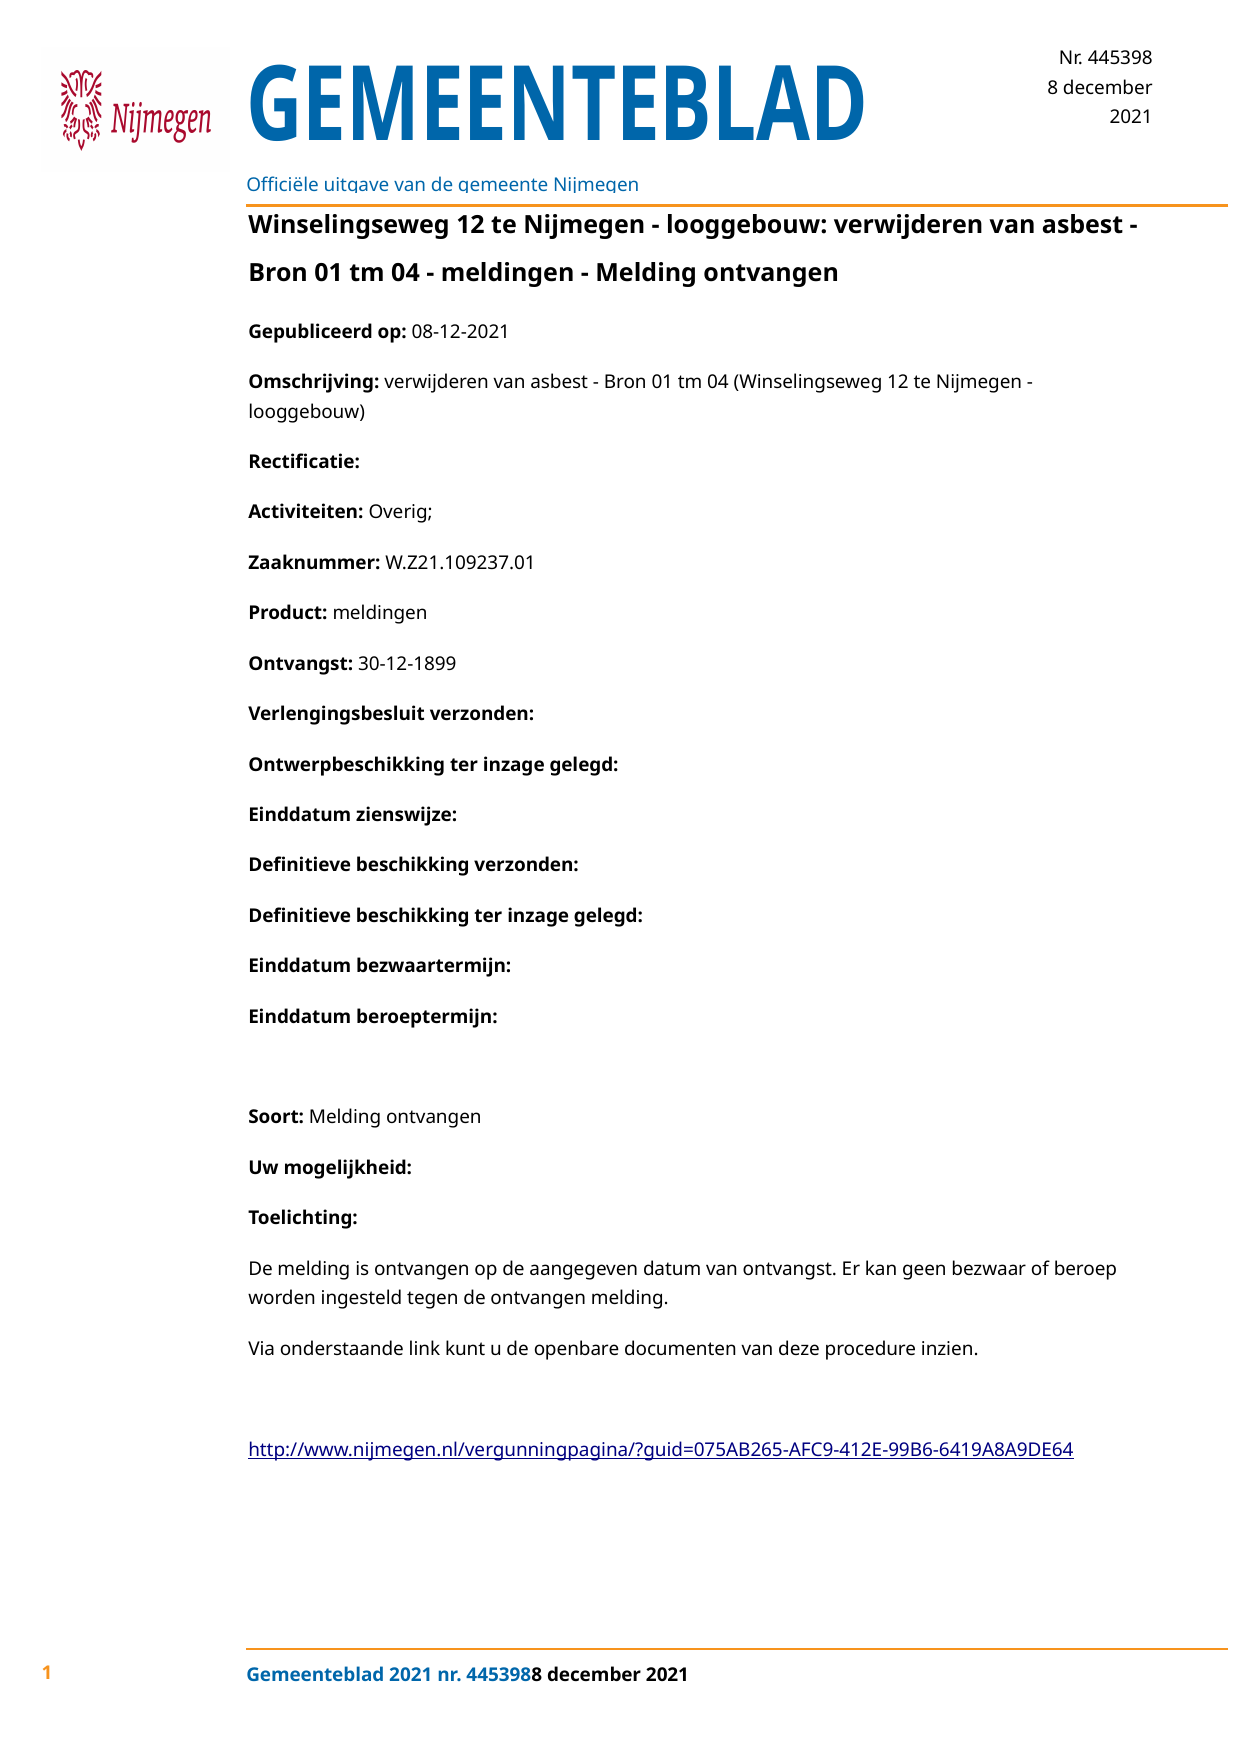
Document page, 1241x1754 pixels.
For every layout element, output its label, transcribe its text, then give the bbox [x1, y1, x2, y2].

text Einddatum zienswijze: [248, 801, 1152, 827]
text Toelichting: [248, 1204, 1152, 1230]
text Ontwerpbeschikking ter inzage gelegd: [248, 751, 1152, 777]
text Einddatum bezwaartermijn: [248, 952, 1152, 978]
text http://www.nijmegen.nl/vergunningpagina/?guid=075AB265-AFC9-412E-99B6-6419A8A9DE64 [248, 1436, 1152, 1462]
text Verlengingsbesluit verzonden: [248, 700, 1152, 726]
text Definitieve beschikking verzonden: [248, 852, 1152, 877]
text Soort: Melding ontvangen [248, 1104, 1152, 1129]
text Winselingseweg 12 te Nijmegen - looggebouw: verwijderen van asbest - Bron 01 tm 04 - meldingen - Melding ontvangen [248, 207, 1152, 288]
text Activiteiten: Overig; [248, 499, 1152, 524]
text Einddatum beroeptermijn: [248, 1003, 1152, 1029]
text Zaaknummer: W.Z21.109237.01 [248, 549, 1152, 575]
text Definitieve beschikking ter inzage gelegd: [248, 902, 1152, 928]
text Gepubliceerd op: 08-12-2021 [248, 318, 1152, 344]
text De melding is ontvangen op de aangegeven datum van ontvangst. Er kan geen bezwaar of beroep worden ingesteld tegen de ontvangen melding. [248, 1255, 1152, 1310]
text Via onderstaande link kunt u de openbare documenten van deze procedure inzien. [248, 1335, 1152, 1361]
text Product: meldingen [248, 599, 1152, 625]
text Omschrijving: verwijderen van asbest - Bron 01 tm 04 (Winselingseweg 12 te Nijmegen - looggebouw) [248, 368, 1152, 424]
text Rectificatie: [248, 448, 1152, 474]
text Ontvangst: 30-12-1899 [248, 650, 1152, 676]
text Uw mogelijkheid: [248, 1154, 1152, 1180]
picture [41, 47, 231, 172]
